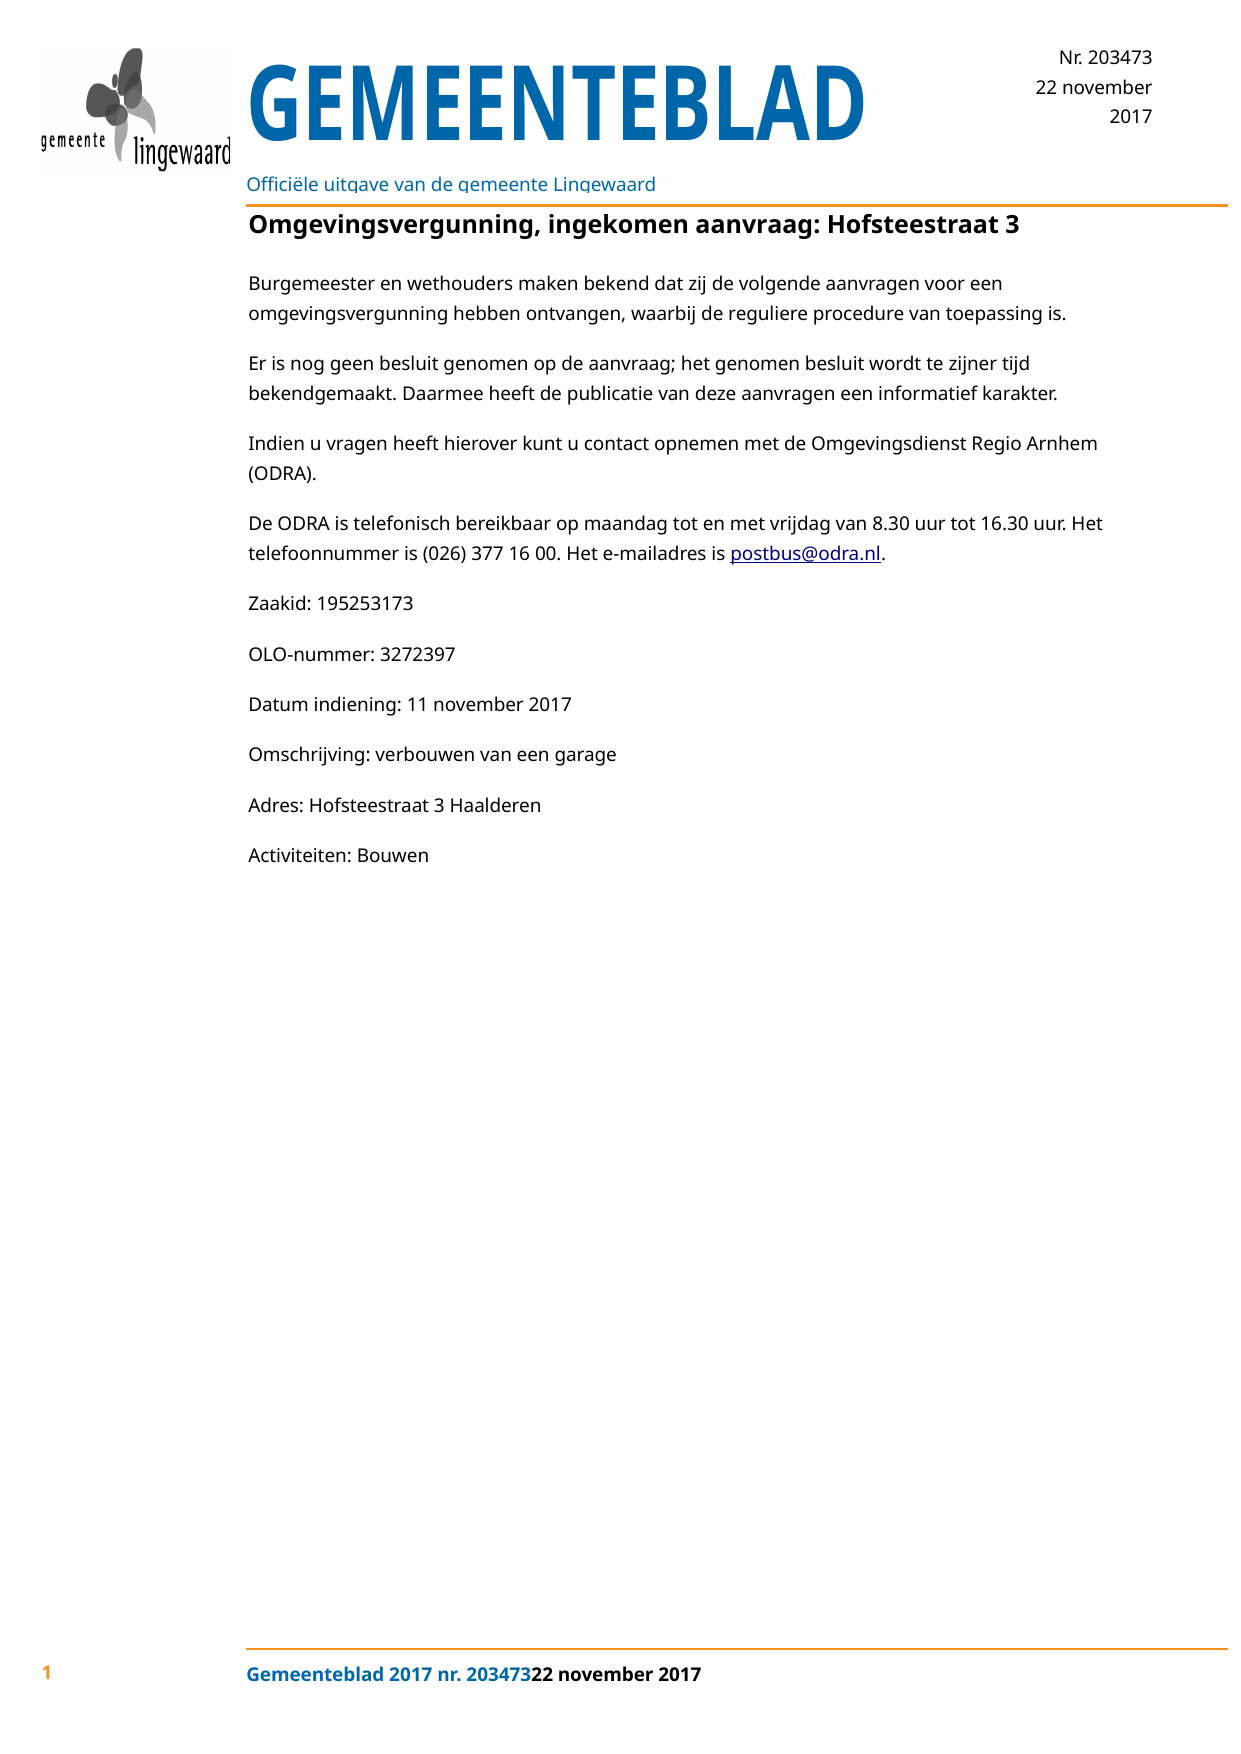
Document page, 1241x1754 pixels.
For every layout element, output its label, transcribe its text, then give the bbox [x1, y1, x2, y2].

text Zaakid: 195253173 [248, 590, 1152, 616]
text Er is nog geen besluit genomen op de aanvraag; het genomen besluit wordt te zijner tijd bekendgemaakt. Daarmee heeft de publicatie van deze aanvragen een informatief karakter. [248, 350, 1152, 406]
text Datum indiening: 11 november 2017 [248, 691, 1152, 717]
text Activiteiten: Bouwen [248, 842, 1152, 868]
text Omgevingsvergunning, ingekomen aanvraag: Hofsteestraat 3 [248, 207, 1152, 241]
text OLO-nummer: 3272397 [248, 641, 1152, 666]
picture [41, 47, 231, 172]
text Indien u vragen heeft hierover kunt u contact opnemen met de Omgevingsdienst Regio Arnhem (ODRA). [248, 430, 1152, 486]
text Omschrijving: verbouwen van een garage [248, 742, 1152, 767]
text Adres: Hofsteestraat 3 Haalderen [248, 792, 1152, 818]
text Burgemeester en wethouders maken bekend dat zij de volgende aanvragen voor een omgevingsvergunning hebben ontvangen, waarbij de reguliere procedure van toepassing is. [248, 270, 1152, 326]
text De ODRA is telefonisch bereikbaar op maandag tot en met vrijdag van 8.30 uur tot 16.30 uur. Het telefoonnummer is (026) 377 16 00. Het e-mailadres is postbus@odra.nl. [248, 510, 1152, 566]
